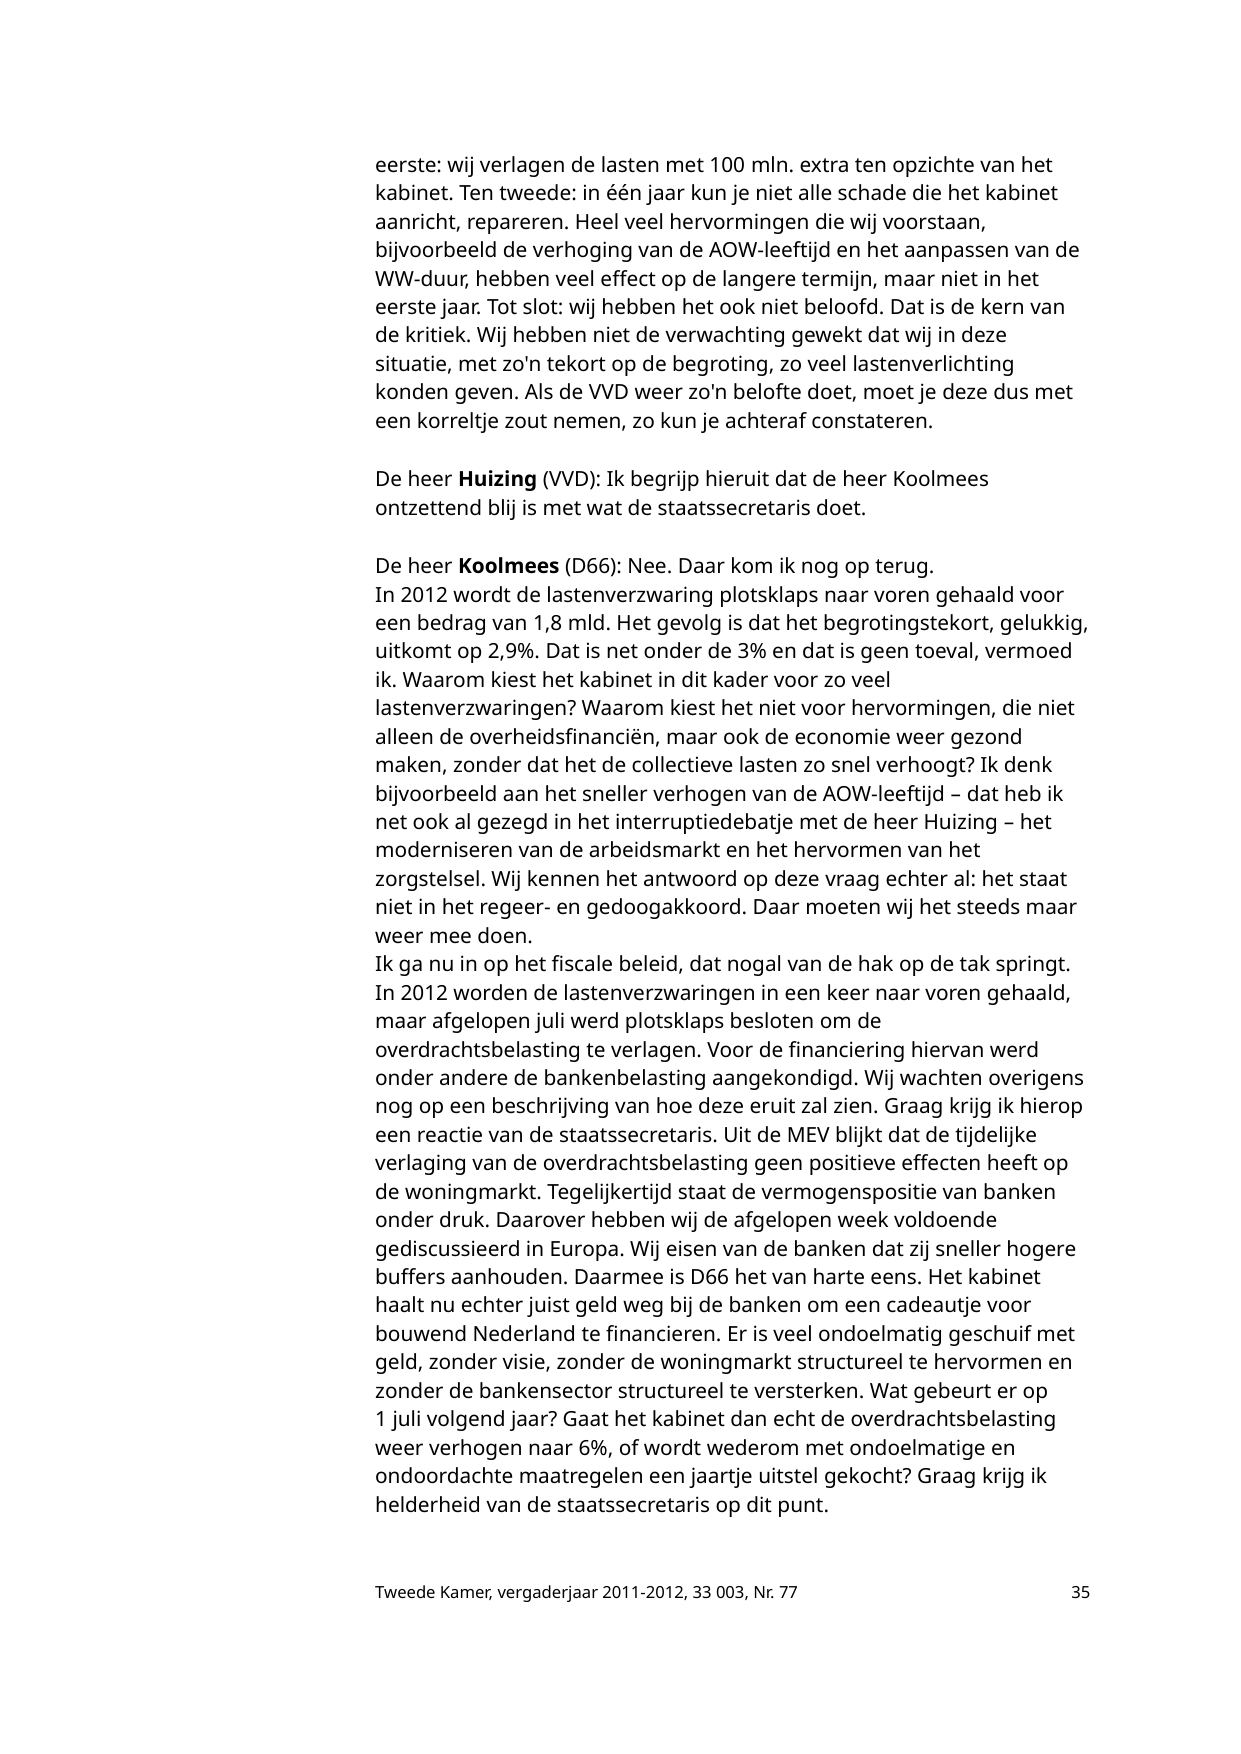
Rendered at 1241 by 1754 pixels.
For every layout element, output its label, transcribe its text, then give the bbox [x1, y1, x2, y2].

text De heer Huizing (VVD): Ik begrijp hieruit dat de heer Koolmees ontzettend blij is met wat de staatssecretaris doet. [375, 464, 1090, 521]
text In 2012 wordt de lastenverzwaring plotsklaps naar voren gehaald voor een bedrag van 1,8 mld. Het gevolg is dat het begrotingstekort, gelukkig, uitkomt op 2,9%. Dat is net onder de 3% en dat is geen toeval, vermoed ik. Waarom kiest het kabinet in dit kader voor zo veel lastenverzwaringen? Waarom kiest het niet voor hervormingen, die niet alleen de overheidsfinanciën, maar ook de economie weer gezond maken, zonder dat het de collectieve lasten zo snel verhoogt? Ik denk bijvoorbeeld aan het sneller verhogen van de AOW-leeftijd – dat heb ik net ook al gezegd in het interruptiedebatje met de heer Huizing – het moderniseren van de arbeidsmarkt en het hervormen van het zorgstelsel. Wij kennen het antwoord op deze vraag echter al: het staat niet in het regeer- en gedoogakkoord. Daar moeten wij het steeds maar weer mee doen. [375, 580, 1090, 949]
text De heer Koolmees (D66): Nee. Daar kom ik nog op terug. [375, 551, 1090, 580]
text Ik ga nu in op het fiscale beleid, dat nogal van de hak op de tak springt. In 2012 worden de lastenverzwaringen in een keer naar voren gehaald, maar afgelopen juli werd plotsklaps besloten om de overdrachtsbelasting te verlagen. Voor de financiering hiervan werd onder andere de bankenbelasting aangekondigd. Wij wachten overigens nog op een beschrijving van hoe deze eruit zal zien. Graag krijg ik hierop een reactie van de staatssecretaris. Uit de MEV blijkt dat de tijdelijke verlaging van de overdrachtsbelasting geen positieve effecten heeft op de woningmarkt. Tegelijkertijd staat de vermogenspositie van banken onder druk. Daarover hebben wij de afgelopen week voldoende gediscussieerd in Europa. Wij eisen van de banken dat zij sneller hogere buffers aanhouden. Daarmee is D66 het van harte eens. Het kabinet haalt nu echter juist geld weg bij de banken om een cadeautje voor bouwend Nederland te financieren. Er is veel ondoelmatig geschuif met geld, zonder visie, zonder de woningmarkt structureel te hervormen en zonder de bankensector structureel te versterken. Wat gebeurt er op 1 juli volgend jaar? Gaat het kabinet dan echt de overdrachtsbelasting weer verhogen naar 6%, of wordt wederom met ondoelmatige en ondoordachte maatregelen een jaartje uitstel gekocht? Graag krijg ik helderheid van de staatssecretaris op dit punt. [375, 949, 1090, 1518]
text eerste: wij verlagen de lasten met 100 mln. extra ten opzichte van het kabinet. Ten tweede: in één jaar kun je niet alle schade die het kabinet aanricht, repareren. Heel veel hervormingen die wij voorstaan, bijvoorbeeld de verhoging van de AOW-leeftijd en het aanpassen van de WW-duur, hebben veel effect op de langere termijn, maar niet in het eerste jaar. Tot slot: wij hebben het ook niet beloofd. Dat is de kern van de kritiek. Wij hebben niet de verwachting gewekt dat wij in deze situatie, met zo'n tekort op de begroting, zo veel lastenverlichting konden geven. Als de VVD weer zo'n belofte doet, moet je deze dus met een korreltje zout nemen, zo kun je achteraf constateren. [375, 150, 1090, 434]
